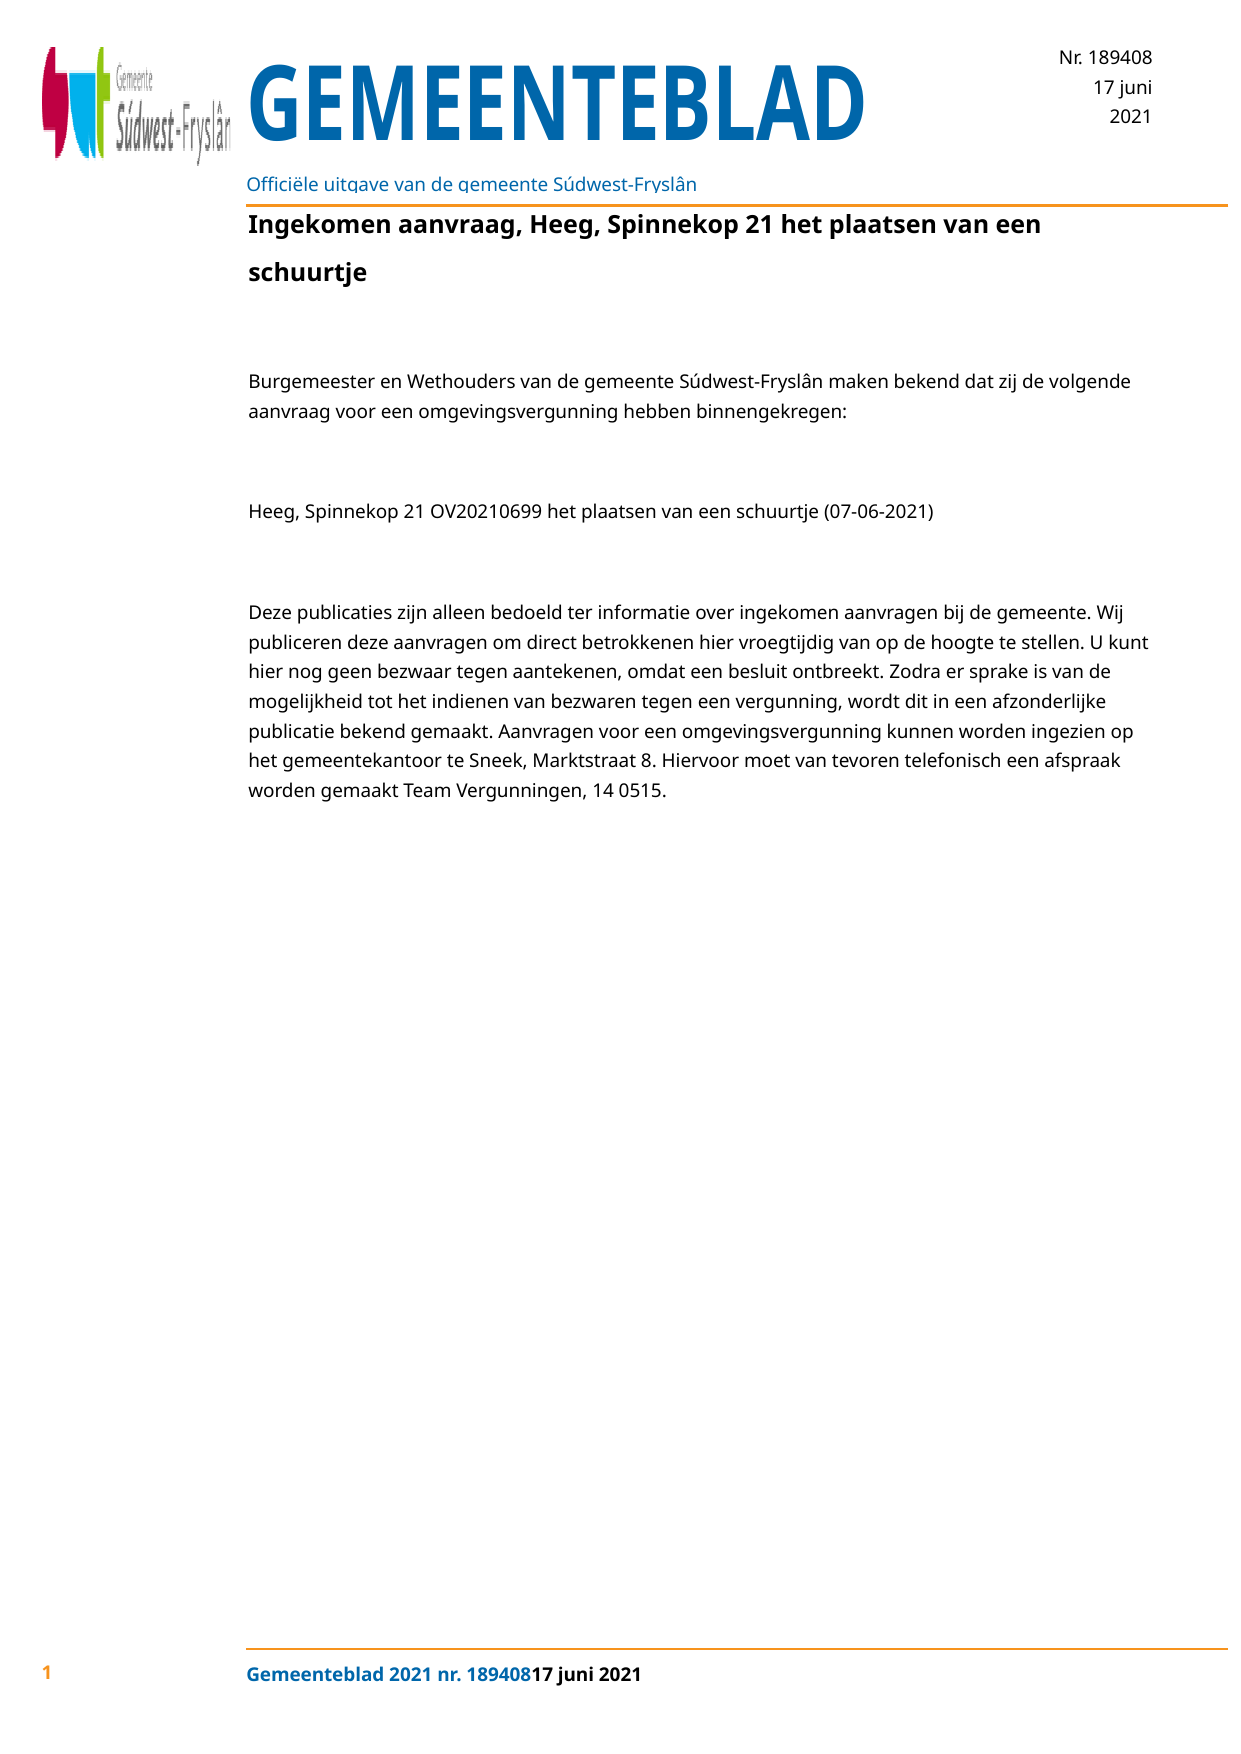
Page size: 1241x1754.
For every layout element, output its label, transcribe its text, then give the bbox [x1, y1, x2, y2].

picture [41, 47, 231, 172]
text Heeg, Spinnekop 21 OV20210699 het plaatsen van een schuurtje (07-06-2021) [248, 499, 1152, 524]
text Burgemeester en Wethouders van de gemeente Súdwest-Fryslân maken bekend dat zij de volgende aanvraag voor een omgevingsvergunning hebben binnengekregen: [248, 368, 1152, 424]
text Ingekomen aanvraag, Heeg, Spinnekop 21 het plaatsen van een schuurtje [248, 207, 1152, 288]
text Deze publicaties zijn alleen bedoeld ter informatie over ingekomen aanvragen bij de gemeente. Wij publiceren deze aanvragen om direct betrokkenen hier vroegtijdig van op de hoogte te stellen. U kunt hier nog geen bezwaar tegen aantekenen, omdat een besluit ontbreekt. Zodra er sprake is van de mogelijkheid tot het indienen van bezwaren tegen een vergunning, wordt dit in een afzonderlijke publicatie bekend gemaakt. Aanvragen voor een omgevingsvergunning kunnen worden ingezien op het gemeentekantoor te Sneek, Marktstraat 8. Hiervoor moet van tevoren telefonisch een afspraak worden gemaakt Team Vergunningen, 14 0515. [248, 599, 1152, 803]
